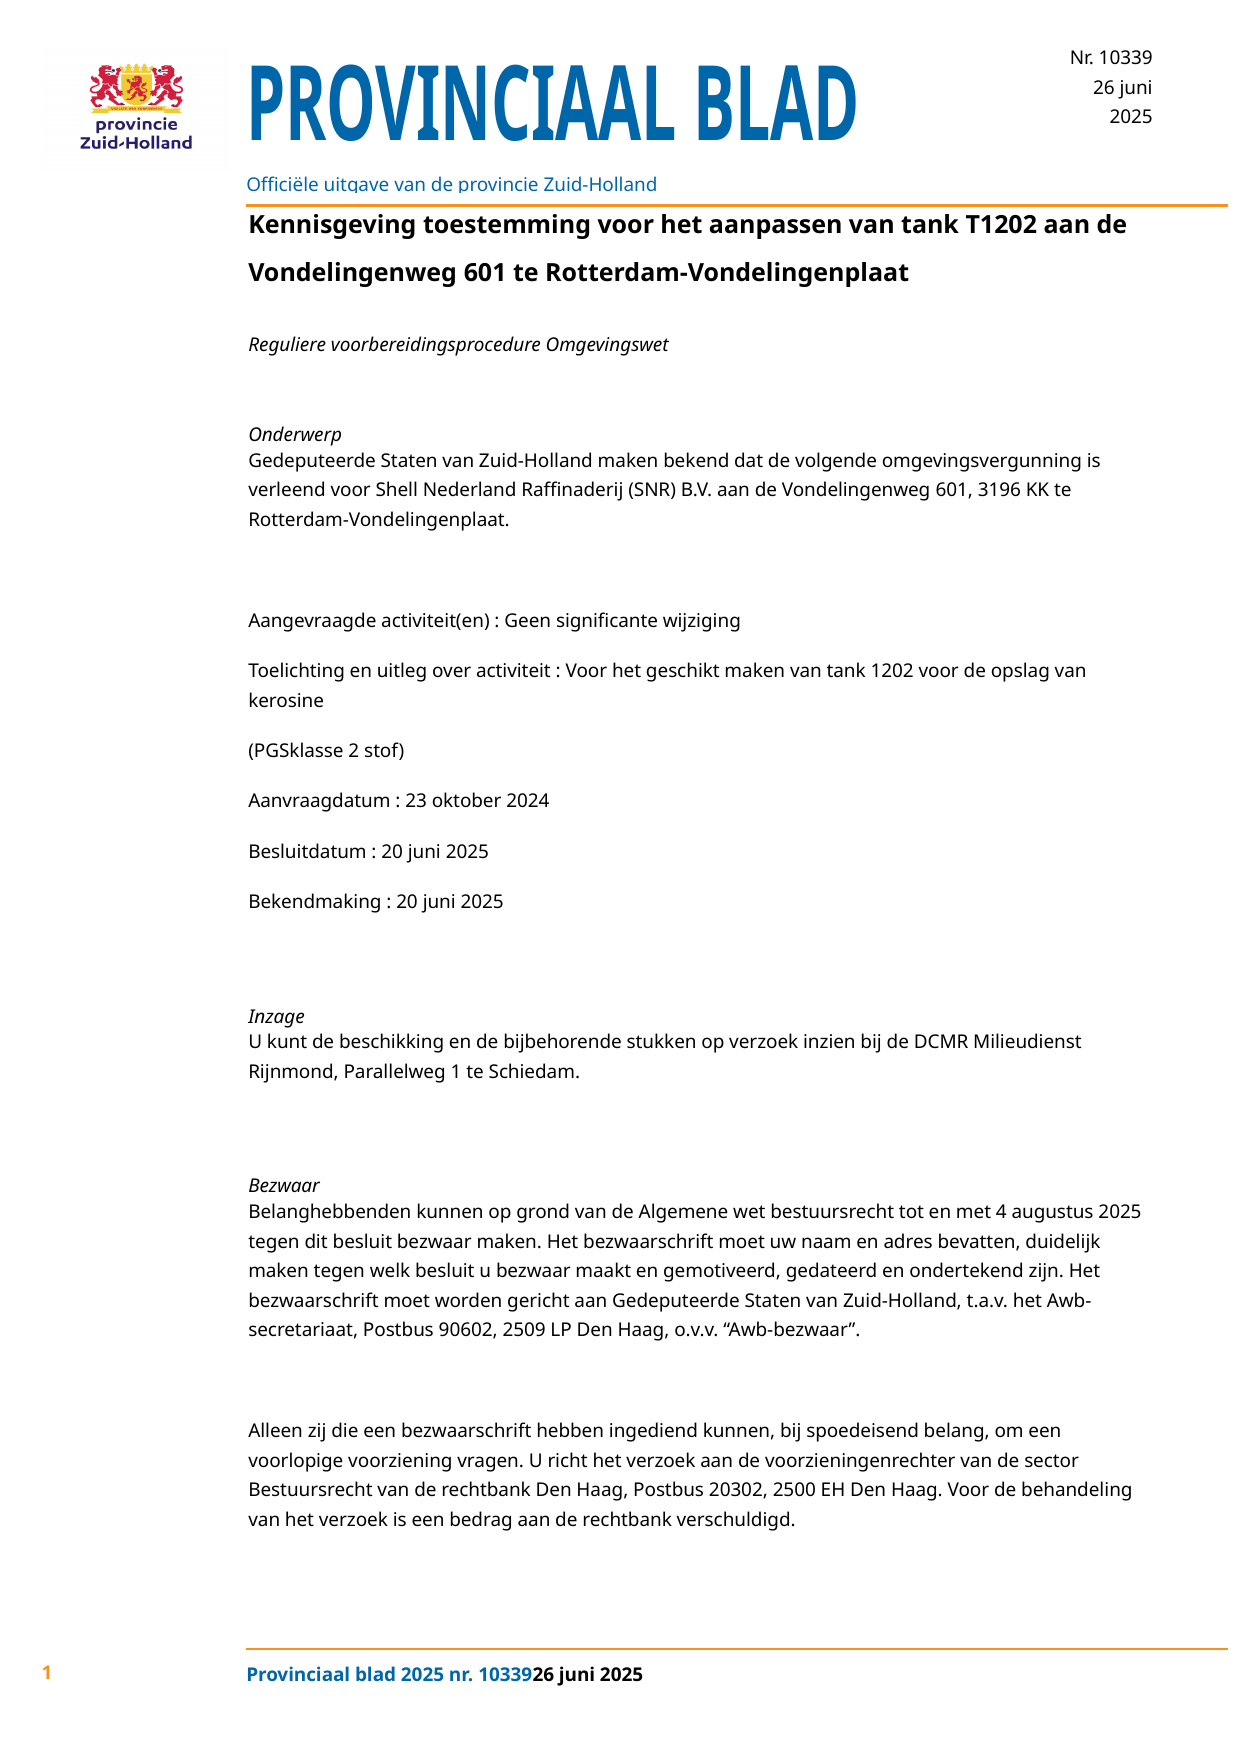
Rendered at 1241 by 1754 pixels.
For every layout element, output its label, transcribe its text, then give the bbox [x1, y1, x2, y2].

text Inzage [248, 1003, 1152, 1029]
text (PGSklasse 2 stof) [248, 737, 1152, 763]
picture [41, 47, 231, 172]
text Bekendmaking : 20 juni 2025 [248, 888, 1152, 914]
text Aangevraagde activiteit(en) : Geen significante wijziging [248, 607, 1152, 633]
text Bezwaar [248, 1173, 1152, 1198]
text Kennisgeving toestemming voor het aanpassen van tank T1202 aan de Vondelingenweg 601 te Rotterdam-Vondelingenplaat [248, 207, 1152, 288]
text Besluitdatum : 20 juni 2025 [248, 838, 1152, 864]
text Gedeputeerde Staten van Zuid-Holland maken bekend dat de volgende omgevingsvergunning is verleend voor Shell Nederland Raffinaderij (SNR) B.V. aan de Vondelingenweg 601, 3196 KK te Rotterdam-Vondelingenplaat. [248, 447, 1152, 532]
text Toelichting en uitleg over activiteit : Voor het geschikt maken van tank 1202 voor de opslag van kerosine [248, 657, 1152, 713]
text Aanvraagdatum : 23 oktober 2024 [248, 788, 1152, 813]
text Onderwerp [248, 421, 1152, 447]
text U kunt de beschikking en de bijbehorende stukken op verzoek inzien bij de DCMR Milieudienst Rijnmond, Parallelweg 1 te Schiedam. [248, 1029, 1152, 1084]
text Alleen zij die een bezwaarschrift hebben ingediend kunnen, bij spoedeisend belang, om een voorlopige voorziening vragen. U richt het verzoek aan de voorzieningenrechter van de sector Bestuursrecht van de rechtbank Den Haag, Postbus 20302, 2500 EH Den Haag. Voor de behandeling van het verzoek is een bedrag aan de rechtbank verschuldigd. [248, 1417, 1152, 1532]
text Reguliere voorbereidingsprocedure Omgevingswet [248, 331, 1152, 357]
text Belanghebbenden kunnen op grond van de Algemene wet bestuursrecht tot en met 4 augustus 2025 tegen dit besluit bezwaar maken. Het bezwaarschrift moet uw naam en adres bevatten, duidelijk maken tegen welk besluit u bezwaar maakt en gemotiveerd, gedateerd en ondertekend zijn. Het bezwaarschrift moet worden gericht aan Gedeputeerde Staten van Zuid-Holland, t.a.v. het Awb-secretariaat, Postbus 90602, 2509 LP Den Haag, o.v.v. “Awb-bezwaar”. [248, 1198, 1152, 1342]
